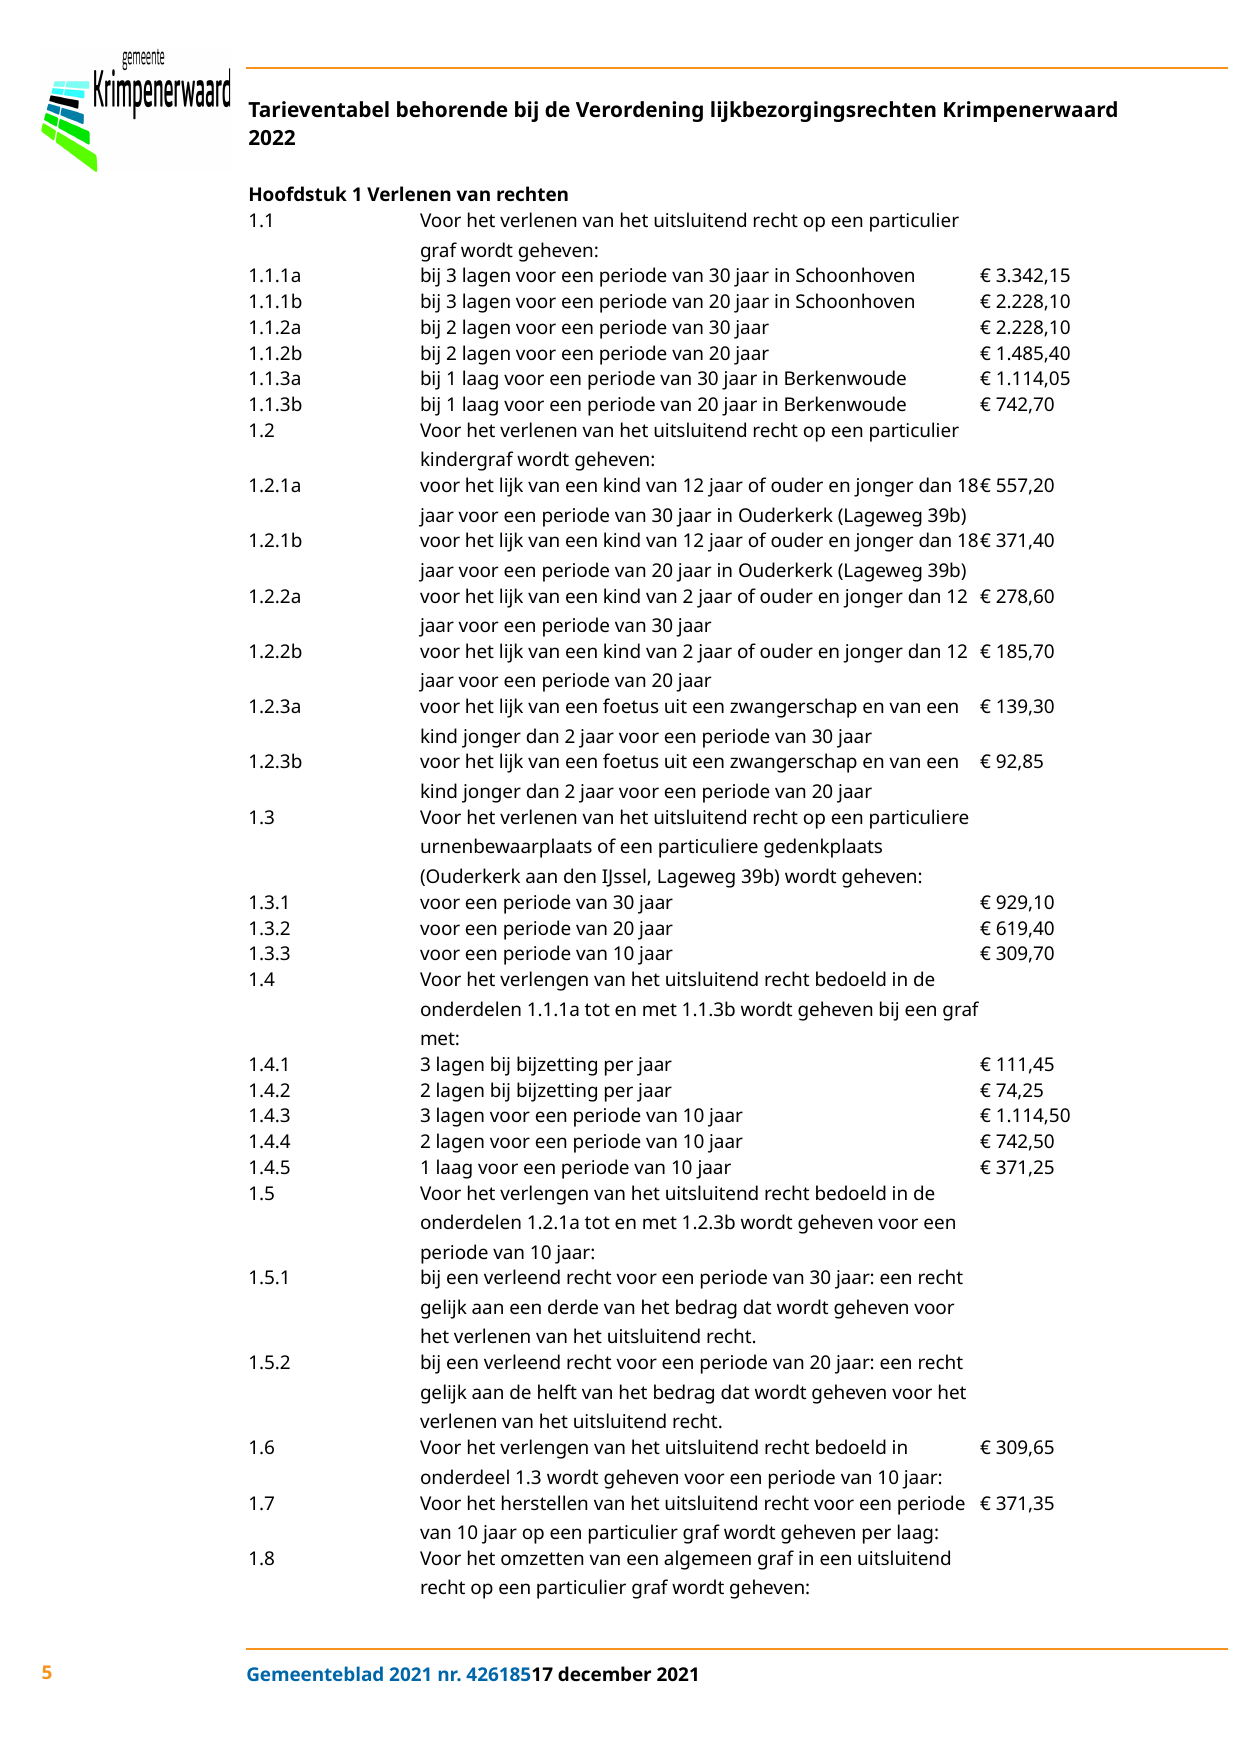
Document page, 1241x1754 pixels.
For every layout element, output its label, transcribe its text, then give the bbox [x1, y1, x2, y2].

table_cell 1.4 [248, 966, 420, 1051]
table_cell 1 laag voor een periode van 10 jaar [420, 1154, 980, 1180]
table_cell 1.2.1b [248, 528, 420, 583]
table_cell [980, 804, 1152, 889]
table_cell [980, 966, 1152, 1051]
table_cell 1.1.3a [248, 365, 420, 391]
table_cell 1.4.4 [248, 1128, 420, 1154]
table_cell Voor het verlengen van het uitsluitend recht bedoeld in onderdeel 1.3 wordt geheven voor een periode van 10 jaar: [420, 1434, 980, 1490]
table_cell voor het lijk van een kind van 2 jaar of ouder en jonger dan 12 jaar voor een periode van 30 jaar [420, 583, 980, 638]
table_cell 1.2.3b [248, 749, 420, 804]
table_cell € 1.114,05 [980, 365, 1152, 391]
table_cell 1.5.1 [248, 1265, 420, 1349]
table_cell € 742,70 [980, 391, 1152, 417]
table_cell 3 lagen voor een periode van 10 jaar [420, 1103, 980, 1128]
table_cell 1.4.3 [248, 1103, 420, 1128]
table_cell bij 2 lagen voor een periode van 30 jaar [420, 314, 980, 340]
table_cell € 619,40 [980, 915, 1152, 940]
table_cell voor een periode van 20 jaar [420, 915, 980, 940]
table_cell [980, 1350, 1152, 1434]
table_cell € 371,25 [980, 1154, 1152, 1180]
table_cell 2 lagen voor een periode van 10 jaar [420, 1128, 980, 1154]
table_cell voor het lijk van een kind van 12 jaar of ouder en jonger dan 18 jaar voor een periode van 20 jaar in Ouderkerk (Lageweg 39b) [420, 528, 980, 583]
table_cell € 557,20 [980, 472, 1152, 527]
table_cell Voor het verlenen van het uitsluitend recht op een particulier kindergraf wordt geheven: [420, 417, 980, 472]
table_cell € 74,25 [980, 1077, 1152, 1102]
table_cell voor het lijk van een kind van 12 jaar of ouder en jonger dan 18 jaar voor een periode van 30 jaar in Ouderkerk (Lageweg 39b) [420, 472, 980, 527]
table_cell € 371,40 [980, 528, 1152, 583]
table_cell 1.3 [248, 804, 420, 889]
table_cell € 371,35 [980, 1490, 1152, 1545]
table_cell 1.4.2 [248, 1077, 420, 1102]
table_cell voor een periode van 10 jaar [420, 940, 980, 966]
table_cell € 742,50 [980, 1128, 1152, 1154]
table_cell voor een periode van 30 jaar [420, 889, 980, 915]
table_cell € 185,70 [980, 638, 1152, 693]
table_cell voor het lijk van een kind van 2 jaar of ouder en jonger dan 12 jaar voor een periode van 20 jaar [420, 638, 980, 693]
table_cell bij een verleend recht voor een periode van 30 jaar: een recht gelijk aan een derde van het bedrag dat wordt geheven voor het verlenen van het uitsluitend recht. [420, 1265, 980, 1349]
table_cell 1.3.3 [248, 940, 420, 966]
table_cell 1.3.1 [248, 889, 420, 915]
table_cell € 139,30 [980, 694, 1152, 749]
table_cell 1.2.1a [248, 472, 420, 527]
table_cell voor het lijk van een foetus uit een zwangerschap en van een kind jonger dan 2 jaar voor een periode van 20 jaar [420, 749, 980, 804]
table_cell bij 1 laag voor een periode van 30 jaar in Berkenwoude [420, 365, 980, 391]
table_cell bij 2 lagen voor een periode van 20 jaar [420, 340, 980, 365]
table_cell 2 lagen bij bijzetting per jaar [420, 1077, 980, 1102]
table_cell € 929,10 [980, 889, 1152, 915]
table_cell [980, 207, 1152, 262]
table_cell 1.2.2a [248, 583, 420, 638]
table_cell 1.2 [248, 417, 420, 472]
table_cell € 309,65 [980, 1434, 1152, 1490]
table_cell € 3.342,15 [980, 263, 1152, 288]
table_cell [980, 1265, 1152, 1349]
text Tarieventabel behorende bij de Verordening lijkbezorgingsrechten Krimpenerwaard 2022 [248, 95, 1152, 152]
table_cell € 2.228,10 [980, 314, 1152, 340]
table_cell [980, 1545, 1152, 1600]
table_cell bij 3 lagen voor een periode van 20 jaar in Schoonhoven [420, 288, 980, 314]
table_cell € 92,85 [980, 749, 1152, 804]
table_cell 1.2.3a [248, 694, 420, 749]
table_cell 1.8 [248, 1545, 420, 1600]
picture [41, 47, 231, 172]
table_cell Voor het herstellen van het uitsluitend recht voor een periode van 10 jaar op een particulier graf wordt geheven per laag: [420, 1490, 980, 1545]
table_cell Voor het verlengen van het uitsluitend recht bedoeld in de onderdelen 1.2.1a tot en met 1.2.3b wordt geheven voor een periode van 10 jaar: [420, 1180, 980, 1264]
table_cell 1.5.2 [248, 1350, 420, 1434]
table_cell 1.2.2b [248, 638, 420, 693]
table_cell 1.5 [248, 1180, 420, 1264]
table_header Hoofdstuk 1 Verlenen van rechten [248, 181, 1152, 207]
table_cell 1.1 [248, 207, 420, 262]
table_cell voor het lijk van een foetus uit een zwangerschap en van een kind jonger dan 2 jaar voor een periode van 30 jaar [420, 694, 980, 749]
table_cell 1.4.5 [248, 1154, 420, 1180]
table_cell 1.4.1 [248, 1051, 420, 1077]
table_cell Voor het verlenen van het uitsluitend recht op een particulier graf wordt geheven: [420, 207, 980, 262]
table_cell 1.7 [248, 1490, 420, 1545]
table_cell 3 lagen bij bijzetting per jaar [420, 1051, 980, 1077]
table_cell Voor het omzetten van een algemeen graf in een uitsluitend recht op een particulier graf wordt geheven: [420, 1545, 980, 1600]
table_cell bij 1 laag voor een periode van 20 jaar in Berkenwoude [420, 391, 980, 417]
table_cell 1.1.1b [248, 288, 420, 314]
table_cell Voor het verlengen van het uitsluitend recht bedoeld in de onderdelen 1.1.1a tot en met 1.1.3b wordt geheven bij een graf met: [420, 966, 980, 1051]
table_cell 1.3.2 [248, 915, 420, 940]
table_cell 1.1.1a [248, 263, 420, 288]
table_cell € 111,45 [980, 1051, 1152, 1077]
table_cell bij 3 lagen voor een periode van 30 jaar in Schoonhoven [420, 263, 980, 288]
table_cell € 309,70 [980, 940, 1152, 966]
table_cell [980, 417, 1152, 472]
table_cell € 278,60 [980, 583, 1152, 638]
table_cell 1.1.2b [248, 340, 420, 365]
table_cell [980, 1180, 1152, 1264]
table_cell 1.6 [248, 1434, 420, 1490]
table_cell € 1.114,50 [980, 1103, 1152, 1128]
table_cell € 2.228,10 [980, 288, 1152, 314]
table_cell bij een verleend recht voor een periode van 20 jaar: een recht gelijk aan de helft van het bedrag dat wordt geheven voor het verlenen van het uitsluitend recht. [420, 1350, 980, 1434]
table_cell Voor het verlenen van het uitsluitend recht op een particuliere urnenbewaarplaats of een particuliere gedenkplaats (Ouderkerk aan den IJssel, Lageweg 39b) wordt geheven: [420, 804, 980, 889]
table_cell 1.1.3b [248, 391, 420, 417]
table_cell € 1.485,40 [980, 340, 1152, 365]
table_cell 1.1.2a [248, 314, 420, 340]
